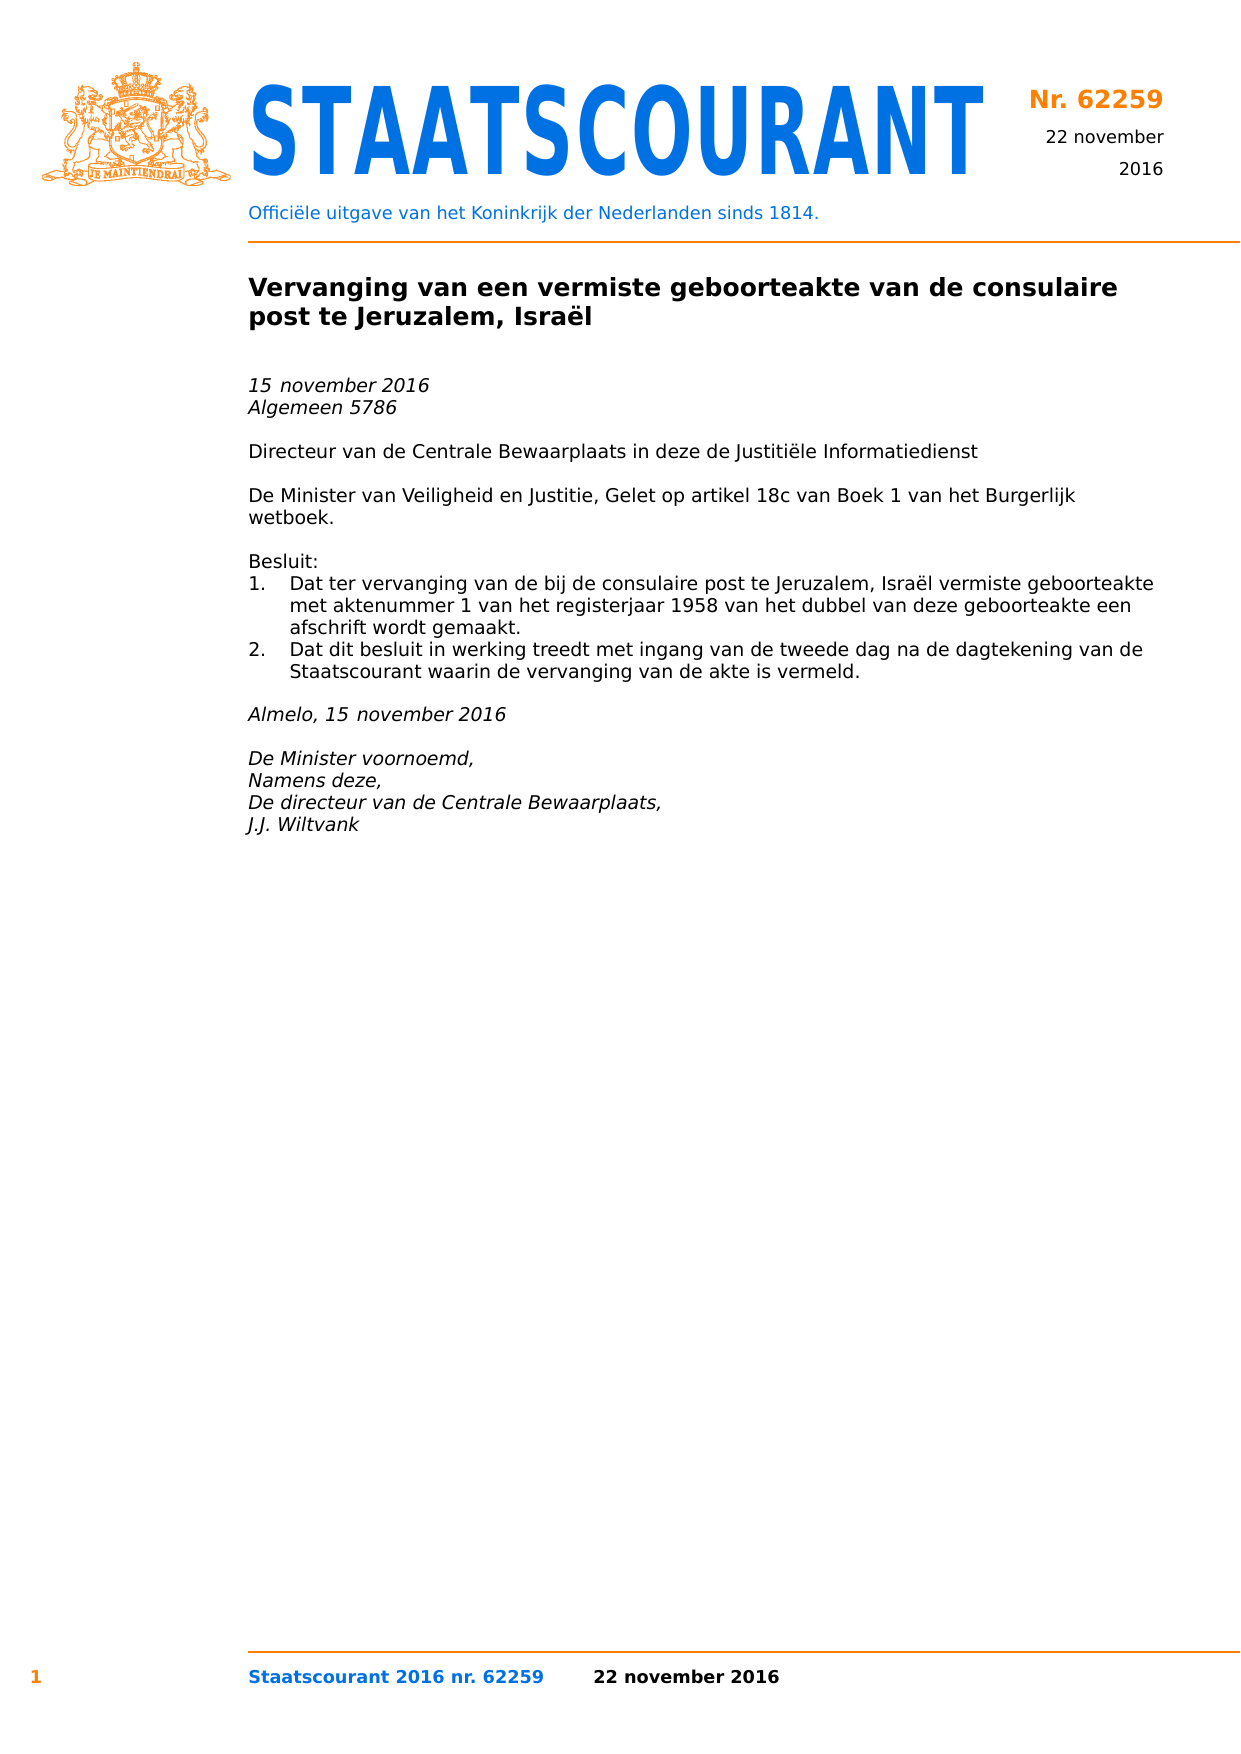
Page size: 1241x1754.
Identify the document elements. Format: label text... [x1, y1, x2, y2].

table_header [25, 62, 248, 241]
table_header Nr. 62259 [998, 62, 1240, 121]
subtitle Vervanging van een vermiste geboorteakte van de consulaire post te Jeruzalem, Israël [248, 273, 1163, 331]
text Directeur van de Centrale Bewaarplaats in deze de Justitiële Informatiedienst [248, 441, 1163, 463]
text De Minister voornoemd, Namens deze, De directeur van de Centrale Bewaarplaats, J.J. Wiltvank [248, 748, 1163, 836]
text Almelo, 15 november 2016 [248, 704, 1163, 726]
table_cell 2016 [998, 153, 1240, 203]
text 15 november 2016 [248, 375, 1163, 397]
text De Minister van Veiligheid en Justitie, Gelet op artikel 18c van Boek 1 van het Burgerlijk wetboek. [248, 485, 1163, 529]
picture [41, 62, 231, 186]
table_header STAATSCOURANT [248, 62, 998, 203]
text 2. Dat dit besluit in werking treedt met ingang van de tweede dag na de dagtekening van de Staatscourant waarin de vervanging van de akte is vermeld. [248, 638, 1163, 682]
table_cell Officiële uitgave van het Koninkrijk der Nederlanden sinds 1814. [248, 203, 1240, 241]
text Algemeen 5786 [248, 397, 1163, 419]
text Besluit: [248, 551, 1163, 573]
table_cell 22 november [998, 121, 1240, 153]
text 1. Dat ter vervanging van de bij de consulaire post te Jeruzalem, Israël vermiste geboorteakte met aktenummer 1 van het registerjaar 1958 van het dubbel van deze geboorteakte een afschrift wordt gemaakt. [248, 573, 1163, 638]
